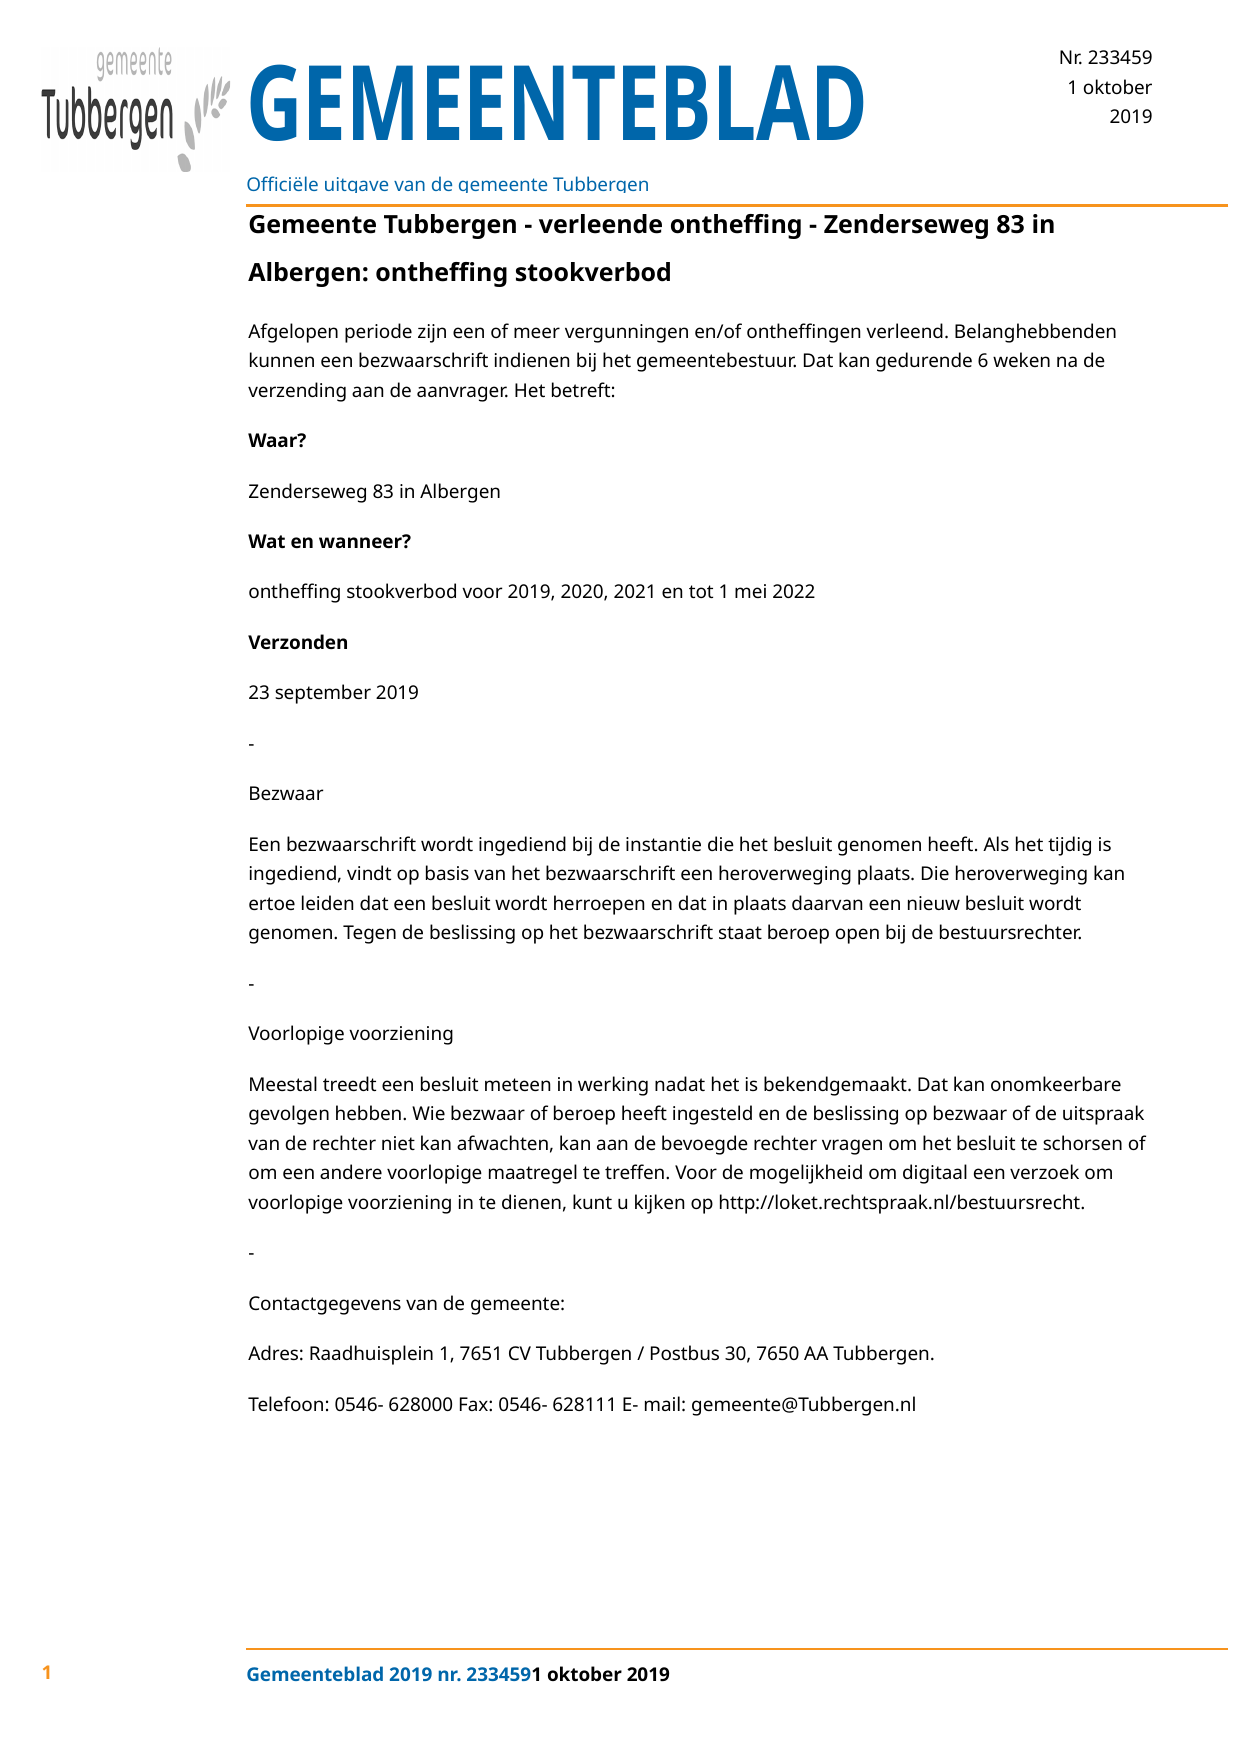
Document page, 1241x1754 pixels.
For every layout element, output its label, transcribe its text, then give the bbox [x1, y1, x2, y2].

text Wat en wanneer? [248, 528, 1152, 554]
text Voorlopige voorziening [248, 1020, 1152, 1046]
text Een bezwaarschrift wordt ingediend bij de instantie die het besluit genomen heeft. Als het tijdig is ingediend, vindt op basis van het bezwaarschrift een heroverweging plaats. Die heroverweging kan ertoe leiden dat een besluit wordt herroepen en dat in plaats daarvan een nieuw besluit wordt genomen. Tegen de beslissing op het bezwaarschrift staat beroep open bij de bestuursrechter. [248, 831, 1152, 945]
text Waar? [248, 427, 1152, 453]
text Verzonden [248, 629, 1152, 655]
text Gemeente Tubbergen - verleende ontheffing - Zenderseweg 83 in Albergen: ontheffing stookverbod [248, 207, 1152, 288]
text Contactgegevens van de gemeente: [248, 1290, 1152, 1316]
text - [248, 970, 1152, 996]
text Afgelopen periode zijn een of meer vergunningen en/of ontheffingen verleend. Belanghebbenden kunnen een bezwaarschrift indienen bij het gemeentebestuur. Dat kan gedurende 6 weken na de verzending aan de aanvrager. Het betreft: [248, 318, 1152, 403]
text Meestal treedt een besluit meteen in werking nadat het is bekendgemaakt. Dat kan onomkeerbare gevolgen hebben. Wie bezwaar of beroep heeft ingesteld en de beslissing op bezwaar of de uitspraak van de rechter niet kan afwachten, kan aan de bevoegde rechter vragen om het besluit te schorsen of om een andere voorlopige maatregel te treffen. Voor de mogelijkheid om digitaal een verzoek om voorlopige voorziening in te dienen, kunt u kijken op http://loket.rechtspraak.nl/bestuursrecht. [248, 1071, 1152, 1215]
text Adres: Raadhuisplein 1, 7651 CV Tubbergen / Postbus 30, 7650 AA Tubbergen. [248, 1340, 1152, 1366]
text ontheffing stookverbod voor 2019, 2020, 2021 en tot 1 mei 2022 [248, 579, 1152, 604]
picture [41, 47, 231, 172]
text - [248, 1239, 1152, 1265]
text 23 september 2019 [248, 679, 1152, 705]
text Zenderseweg 83 in Albergen [248, 478, 1152, 504]
text - [248, 730, 1152, 756]
text Bezwaar [248, 780, 1152, 806]
text Telefoon: 0546- 628000 Fax: 0546- 628111 E- mail: gemeente@Tubbergen.nl [248, 1391, 1152, 1417]
